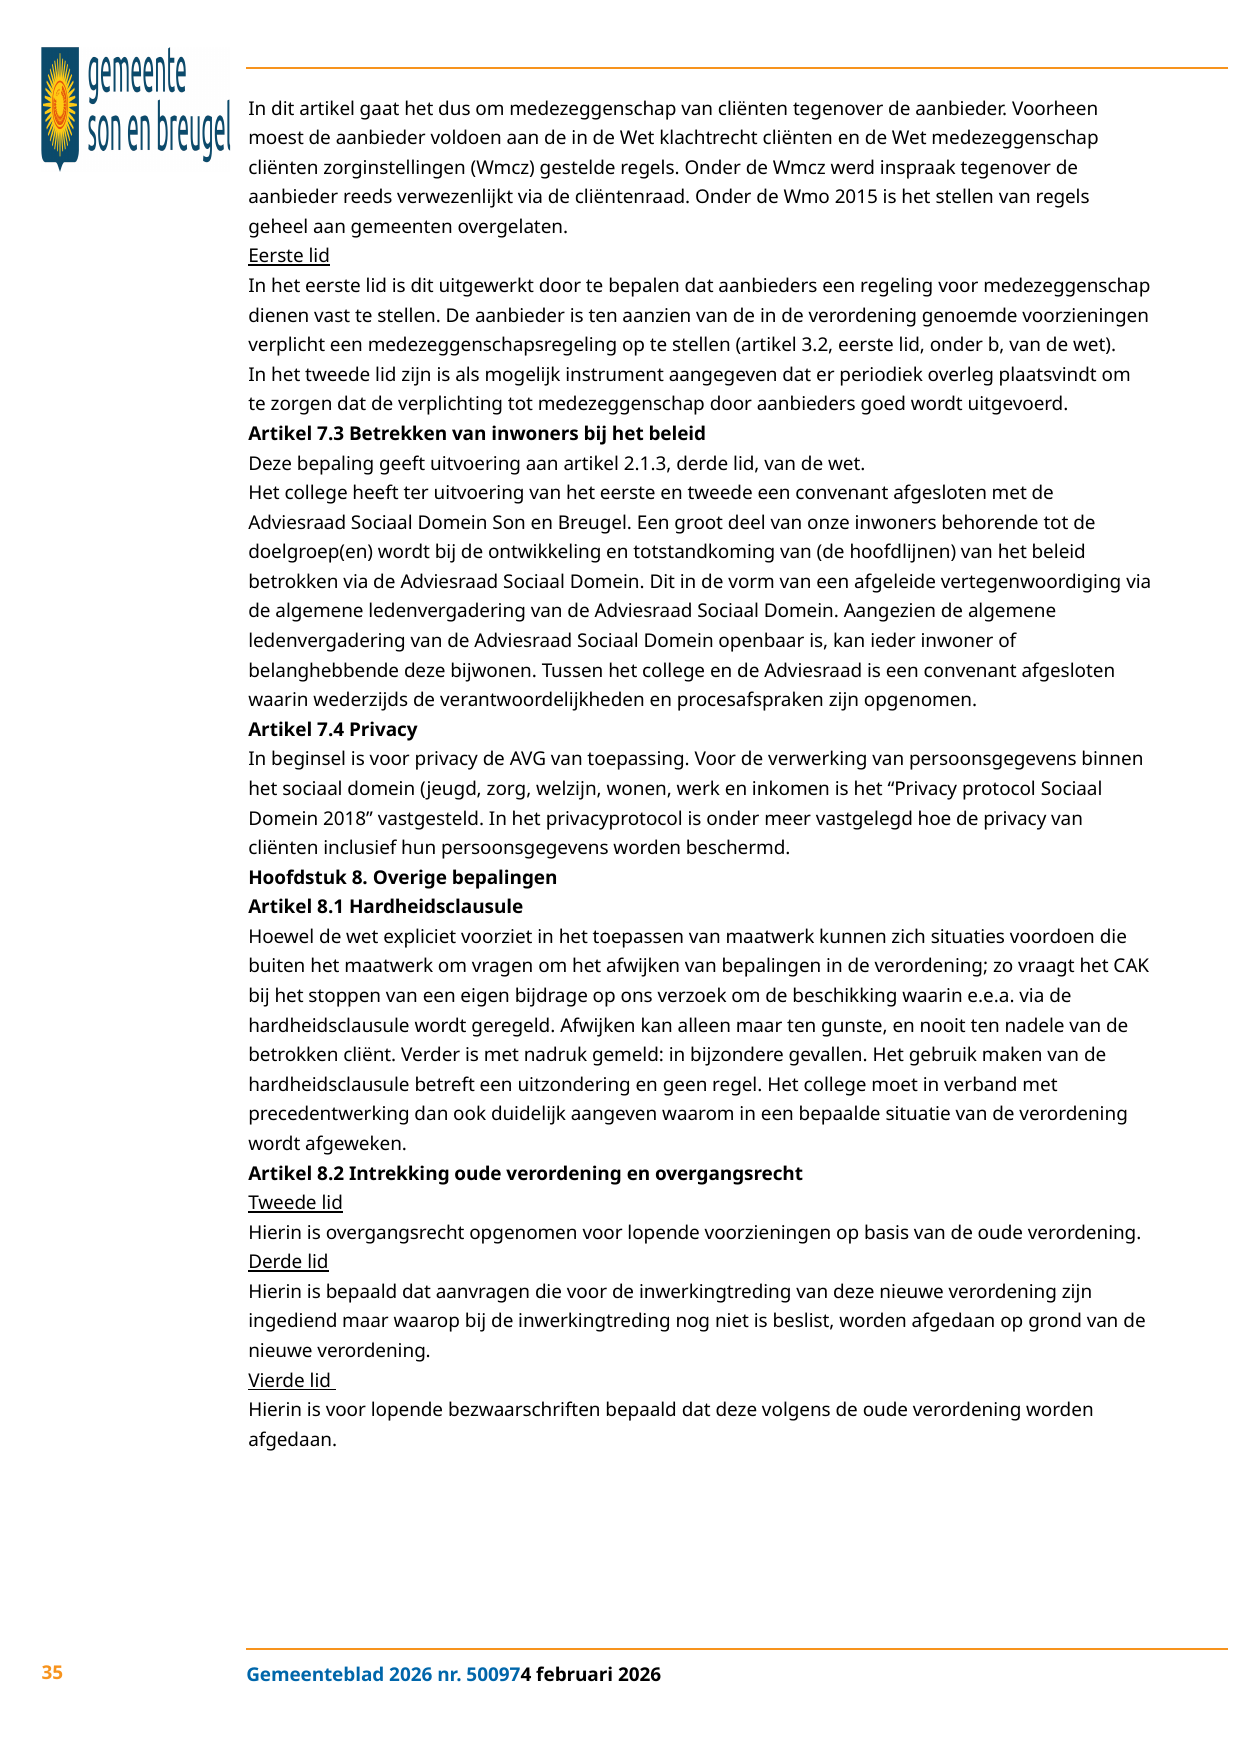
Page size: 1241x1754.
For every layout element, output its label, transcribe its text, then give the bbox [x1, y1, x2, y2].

text Artikel 7.3 Betrekken van inwoners bij het beleid [248, 420, 1152, 446]
text In het eerste lid is dit uitgewerkt door te bepalen dat aanbieders een regeling voor medezeggenschap dienen vast te stellen. De aanbieder is ten aanzien van de in de verordening genoemde voorzieningen verplicht een medezeggenschapsregeling op te stellen (artikel 3.2, eerste lid, onder b, van de wet). [248, 272, 1152, 357]
text Artikel 8.2 Intrekking oude verordening en overgangsrecht [248, 1160, 1152, 1186]
text Artikel 7.4 Privacy [248, 716, 1152, 742]
text Deze bepaling geeft uitvoering aan artikel 2.1.3, derde lid, van de wet. [248, 450, 1152, 476]
picture [41, 47, 231, 172]
text In dit artikel gaat het dus om medezeggenschap van cliënten tegenover de aanbieder. Voorheen moest de aanbieder voldoen aan de in de Wet klachtrecht cliënten en de Wet medezeggenschap cliënten zorginstellingen (Wmcz) gestelde regels. Onder de Wmcz werd inspraak tegenover de aanbieder reeds verwezenlijkt via de cliëntenraad. Onder de Wmo 2015 is het stellen van regels geheel aan gemeenten overgelaten. [248, 95, 1152, 239]
text Vierde lid [248, 1367, 1152, 1393]
text Eerste lid [248, 243, 1152, 268]
text Artikel 8.1 Hardheidsclausule [248, 893, 1152, 919]
text Hierin is voor lopende bezwaarschriften bepaald dat deze volgens de oude verordening worden afgedaan. [248, 1396, 1152, 1452]
text Het college heeft ter uitvoering van het eerste en tweede een convenant afgesloten met de Adviesraad Sociaal Domein Son en Breugel. Een groot deel van onze inwoners behorende tot de doelgroep(en) wordt bij de ontwikkeling en totstandkoming van (de hoofdlijnen) van het beleid betrokken via de Adviesraad Sociaal Domein. Dit in de vorm van een afgeleide vertegenwoordiging via de algemene ledenvergadering van de Adviesraad Sociaal Domein. Aangezien de algemene ledenvergadering van de Adviesraad Sociaal Domein openbaar is, kan ieder inwoner of belanghebbende deze bijwonen. Tussen het college en de Adviesraad is een convenant afgesloten waarin wederzijds de verantwoordelijkheden en procesafspraken zijn opgenomen. [248, 479, 1152, 712]
text Hierin is bepaald dat aanvragen die voor de inwerkingtreding van deze nieuwe verordening zijn ingediend maar waarop bij de inwerkingtreding nog niet is beslist, worden afgedaan op grond van de nieuwe verordening. [248, 1278, 1152, 1363]
text Hierin is overgangsrecht opgenomen voor lopende voorzieningen op basis van de oude verordening. [248, 1219, 1152, 1245]
text In beginsel is voor privacy de AVG van toepassing. Voor de verwerking van persoonsgegevens binnen het sociaal domein (jeugd, zorg, welzijn, wonen, werk en inkomen is het “Privacy protocol Sociaal Domein 2018” vastgesteld. In het privacyprotocol is onder meer vastgelegd hoe de privacy van cliënten inclusief hun persoonsgegevens worden beschermd. [248, 746, 1152, 860]
text Hoewel de wet expliciet voorziet in het toepassen van maatwerk kunnen zich situaties voordoen die buiten het maatwerk om vragen om het afwijken van bepalingen in de verordening; zo vraagt het CAK bij het stoppen van een eigen bijdrage op ons verzoek om de beschikking waarin e.e.a. via de hardheidsclausule wordt geregeld. Afwijken kan alleen maar ten gunste, en nooit ten nadele van de betrokken cliënt. Verder is met nadruk gemeld: in bijzondere gevallen. Het gebruik maken van de hardheidsclausule betreft een uitzondering en geen regel. Het college moet in verband met precedentwerking dan ook duidelijk aangeven waarom in een bepaalde situatie van de verordening wordt afgeweken. [248, 923, 1152, 1156]
text Hoofdstuk 8. Overige bepalingen [248, 864, 1152, 890]
text Tweede lid [248, 1189, 1152, 1215]
text Derde lid [248, 1248, 1152, 1274]
text In het tweede lid zijn is als mogelijk instrument aangegeven dat er periodiek overleg plaatsvindt om te zorgen dat de verplichting tot medezeggenschap door aanbieders goed wordt uitgevoerd. [248, 361, 1152, 416]
